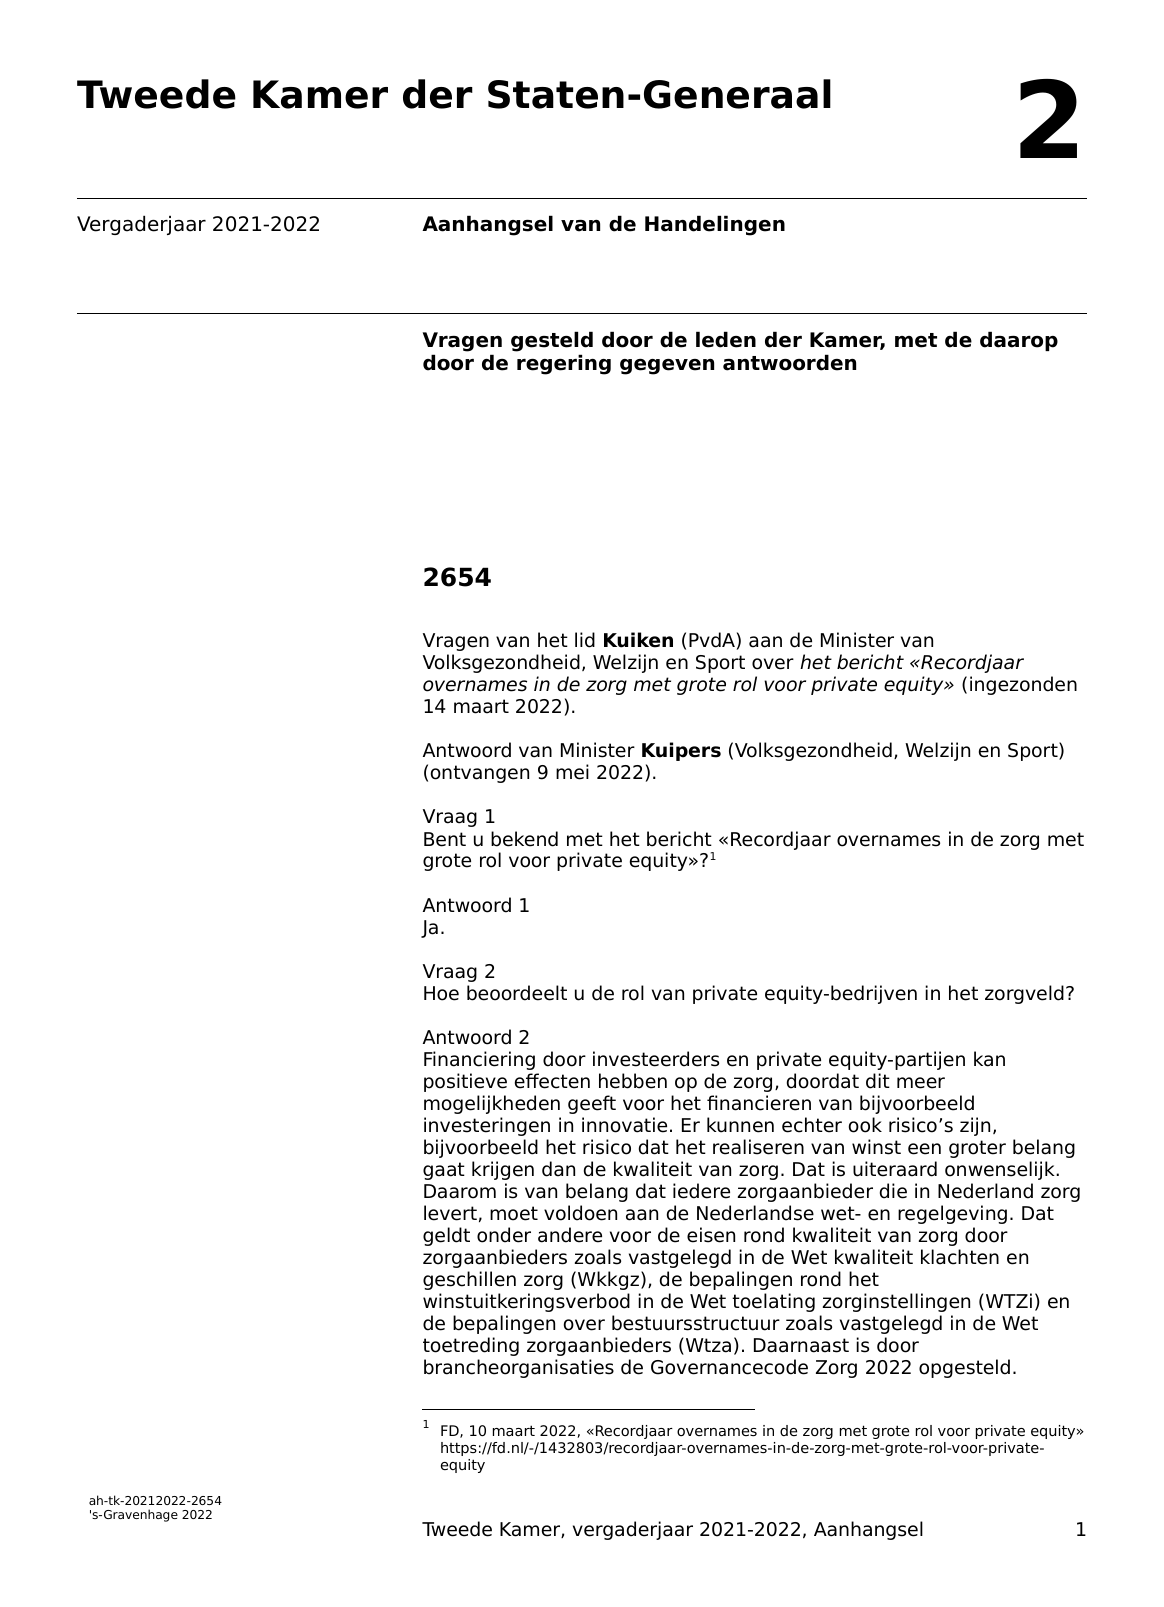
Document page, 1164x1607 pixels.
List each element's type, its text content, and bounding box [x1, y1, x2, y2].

text ah-tk-20212022-2654 [88, 1494, 323, 1508]
table_cell Vragen gesteld door de leden der Kamer, met de daarop door de regering gegeven antwoorden [422, 314, 1087, 375]
text Ja. [422, 917, 1087, 938]
text 2654 [422, 563, 1087, 592]
text 's-Gravenhage 2022 [88, 1508, 323, 1522]
text Vraag 1 [422, 806, 1087, 828]
table_header 2 [886, 59, 1087, 198]
text Antwoord 2 [422, 1027, 1087, 1049]
text Antwoord van Minister Kuipers (Volksgezondheid, Welzijn en Sport) (ontvangen 9 mei 2022). [422, 740, 1087, 784]
table_cell Vergaderjaar 2021-2022 [77, 199, 422, 313]
text Financiering door investeerders en private equity-partijen kan positieve effecten hebben op de zorg, doordat dit meer mogelijkheden geeft voor het financieren van bijvoorbeeld investeringen in innovatie. Er kunnen echter ook risico’s zijn, bijvoorbeeld het risico dat het realiseren van winst een groter belang gaat krijgen dan de kwaliteit van zorg. Dat is uiteraard onwenselijk. Daarom is van belang dat iedere zorgaanbieder die in Nederland zorg levert, moet voldoen aan de Nederlandse wet- en regelgeving. Dat geldt onder andere voor de eisen rond kwaliteit van zorg door zorgaanbieders zoals vastgelegd in de Wet kwaliteit klachten en geschillen zorg (Wkkgz), de bepalingen rond het winstuitkeringsverbod in de Wet toelating zorginstellingen (WTZi) en de bepalingen over bestuursstructuur zoals vastgelegd in de Wet toetreding zorgaanbieders (Wtza). Daarnaast is door brancheorganisaties de Governancecode Zorg 2022 opgesteld. [422, 1049, 1087, 1378]
table_header Tweede Kamer der Staten-Generaal [77, 59, 886, 198]
table_cell [77, 314, 422, 375]
text Vragen van het lid Kuiken (PvdA) aan de Minister van Volksgezondheid, Welzijn en Sport over het bericht «Recordjaar overnames in de zorg met grote rol voor private equity» (ingezonden 14 maart 2022). [422, 630, 1087, 718]
text FD, 10 maart 2022, «Recordjaar overnames in de zorg met grote rol voor private equity» https://fd.nl/-/1432803/recordjaar-overnames-in-de-zorg-met-grote-rol-voor-private-equity [422, 1418, 1087, 1474]
table_cell Aanhangsel van de Handelingen [422, 199, 1087, 313]
text Hoe beoordeelt u de rol van private equity-bedrijven in het zorgveld? [422, 983, 1087, 1005]
text Vraag 2 [422, 961, 1087, 983]
text Antwoord 1 [422, 894, 1087, 917]
text Bent u bekend met het bericht «Recordjaar overnames in de zorg met grote rol voor private equity»? [422, 828, 1087, 872]
